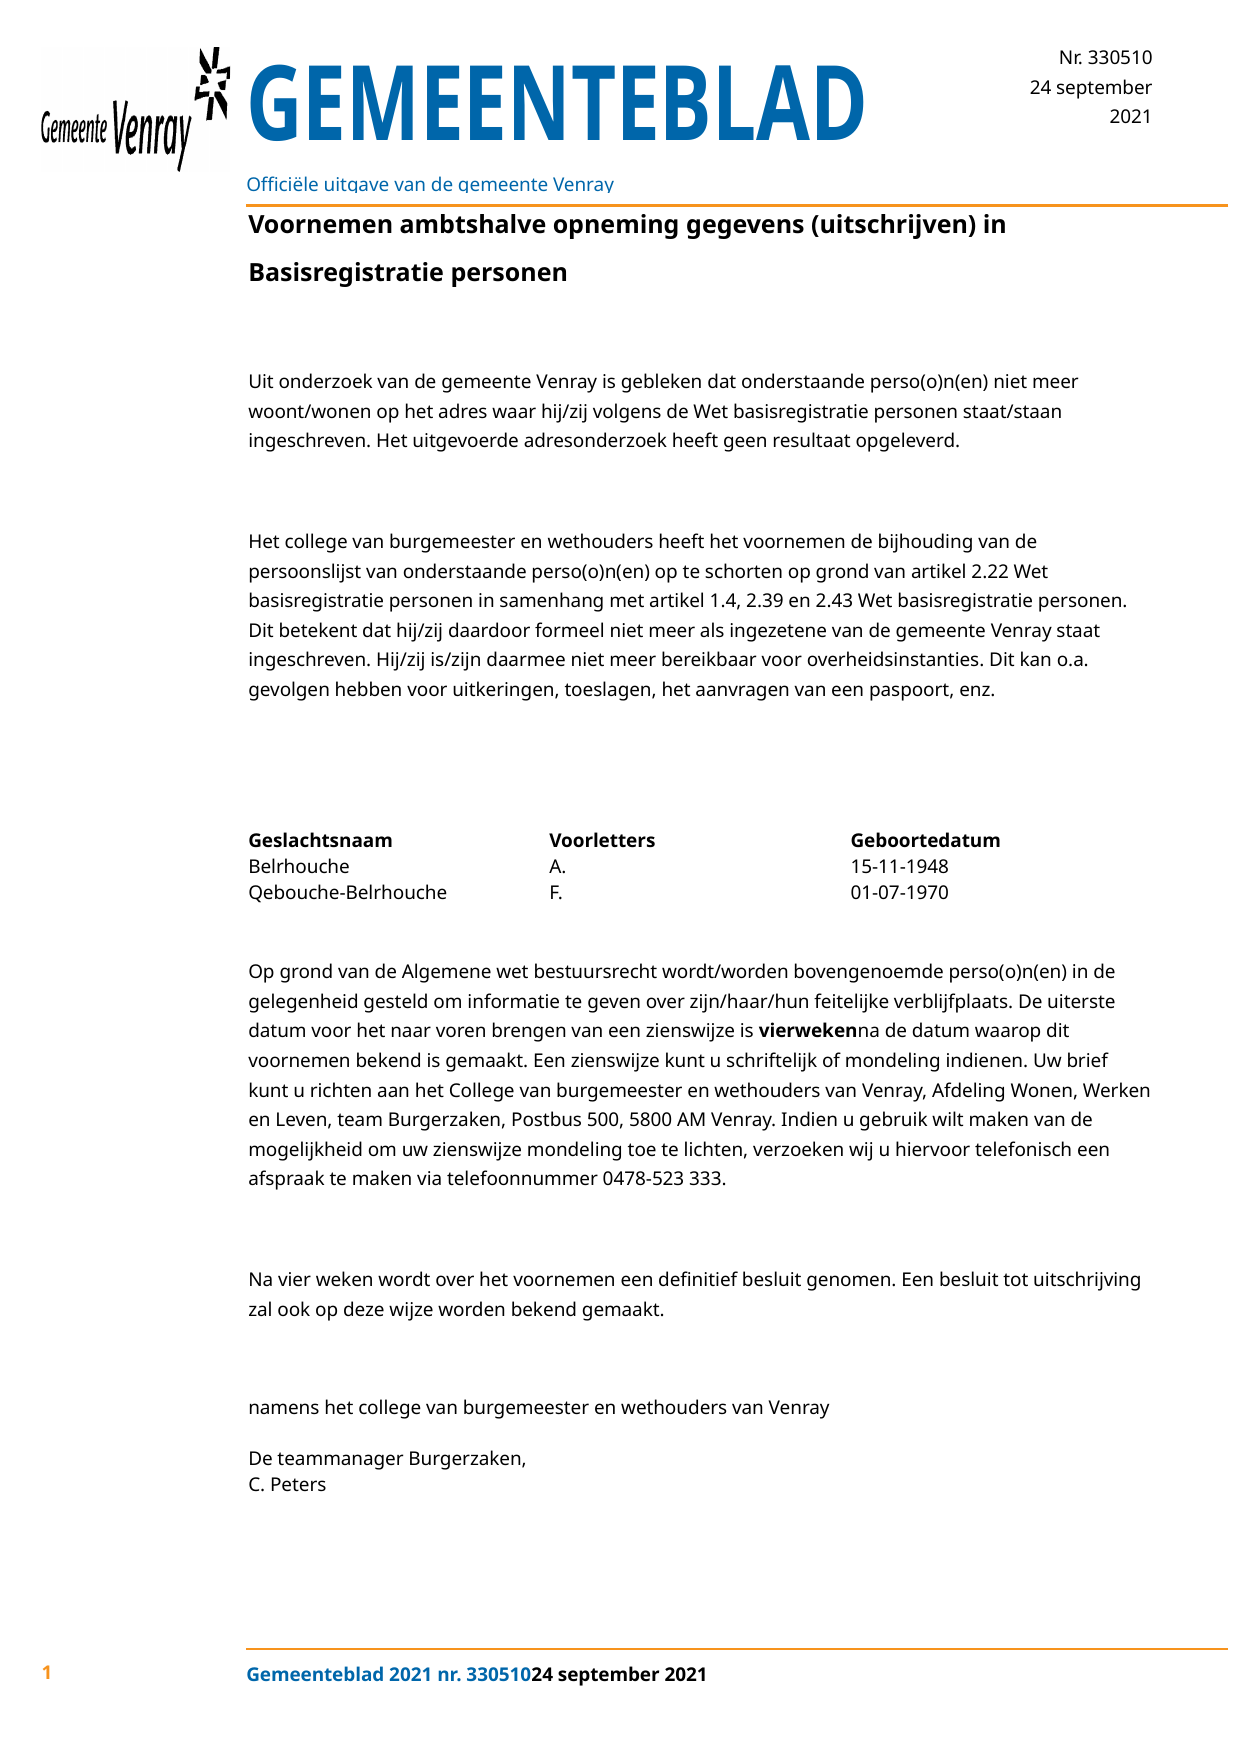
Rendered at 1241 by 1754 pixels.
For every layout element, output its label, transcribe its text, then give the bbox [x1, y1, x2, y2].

table_cell F. [549, 879, 850, 905]
text Het college van burgemeester en wethouders heeft het voornemen de bijhouding van de persoonslijst van onderstaande perso(o)n(en) op te schorten op grond van artikel 2.22 Wet basisregistratie personen in samenhang met artikel 1.4, 2.39 en 2.43 Wet basisregistratie personen. Dit betekent dat hij/zij daardoor formeel niet meer als ingezetene van de gemeente Venray staat ingeschreven. Hij/zij is/zijn daarmee niet meer bereikbaar voor overheidsinstanties. Dit kan o.a. gevolgen hebben voor uitkeringen, toeslagen, het aanvragen van een paspoort, enz. [248, 528, 1152, 702]
picture [41, 47, 231, 172]
table_cell Qebouche-Belrhouche [248, 879, 549, 905]
table_cell A. [549, 853, 850, 879]
text Na vier weken wordt over het voornemen een definitief besluit genomen. Een besluit tot uitschrijving zal ook op deze wijze worden bekend gemaakt. [248, 1266, 1152, 1322]
text Op grond van de Algemene wet bestuursrecht wordt/worden bovengenoemde perso(o)n(en) in de gelegenheid gesteld om informatie te geven over zijn/haar/hun feitelijke verblijfplaats. De uiterste datum voor het naar voren brengen van een zienswijze is vierwekenna de datum waarop dit voornemen bekend is gemaakt. Een zienswijze kunt u schriftelijk of mondeling indienen. Uw brief kunt u richten aan het College van burgemeester en wethouders van Venray, Afdeling Wonen, Werken en Leven, team Burgerzaken, Postbus 500, 5800 AM Venray. Indien u gebruik wilt maken van de mogelijkheid om uw zienswijze mondeling toe te lichten, verzoeken wij u hiervoor telefonisch een afspraak te maken via telefoonnummer 0478-523 333. [248, 958, 1152, 1191]
table_header Geslachtsnaam [248, 828, 549, 853]
text De teammanager Burgerzaken, [248, 1446, 1152, 1471]
text namens het college van burgemeester en wethouders van Venray [248, 1394, 1152, 1420]
table_cell 01-07-1970 [850, 879, 1152, 905]
text Voornemen ambtshalve opneming gegevens (uitschrijven) in Basisregistratie personen [248, 207, 1152, 288]
table_cell 15-11-1948 [850, 853, 1152, 879]
table_header Voorletters [549, 828, 850, 853]
text C. Peters [248, 1471, 1152, 1497]
table_cell Belrhouche [248, 853, 549, 879]
text Uit onderzoek van de gemeente Venray is gebleken dat onderstaande perso(o)n(en) niet meer woont/wonen op het adres waar hij/zij volgens de Wet basisregistratie personen staat/staan ingeschreven. Het uitgevoerde adresonderzoek heeft geen resultaat opgeleverd. [248, 368, 1152, 453]
table_header Geboortedatum [850, 828, 1152, 853]
